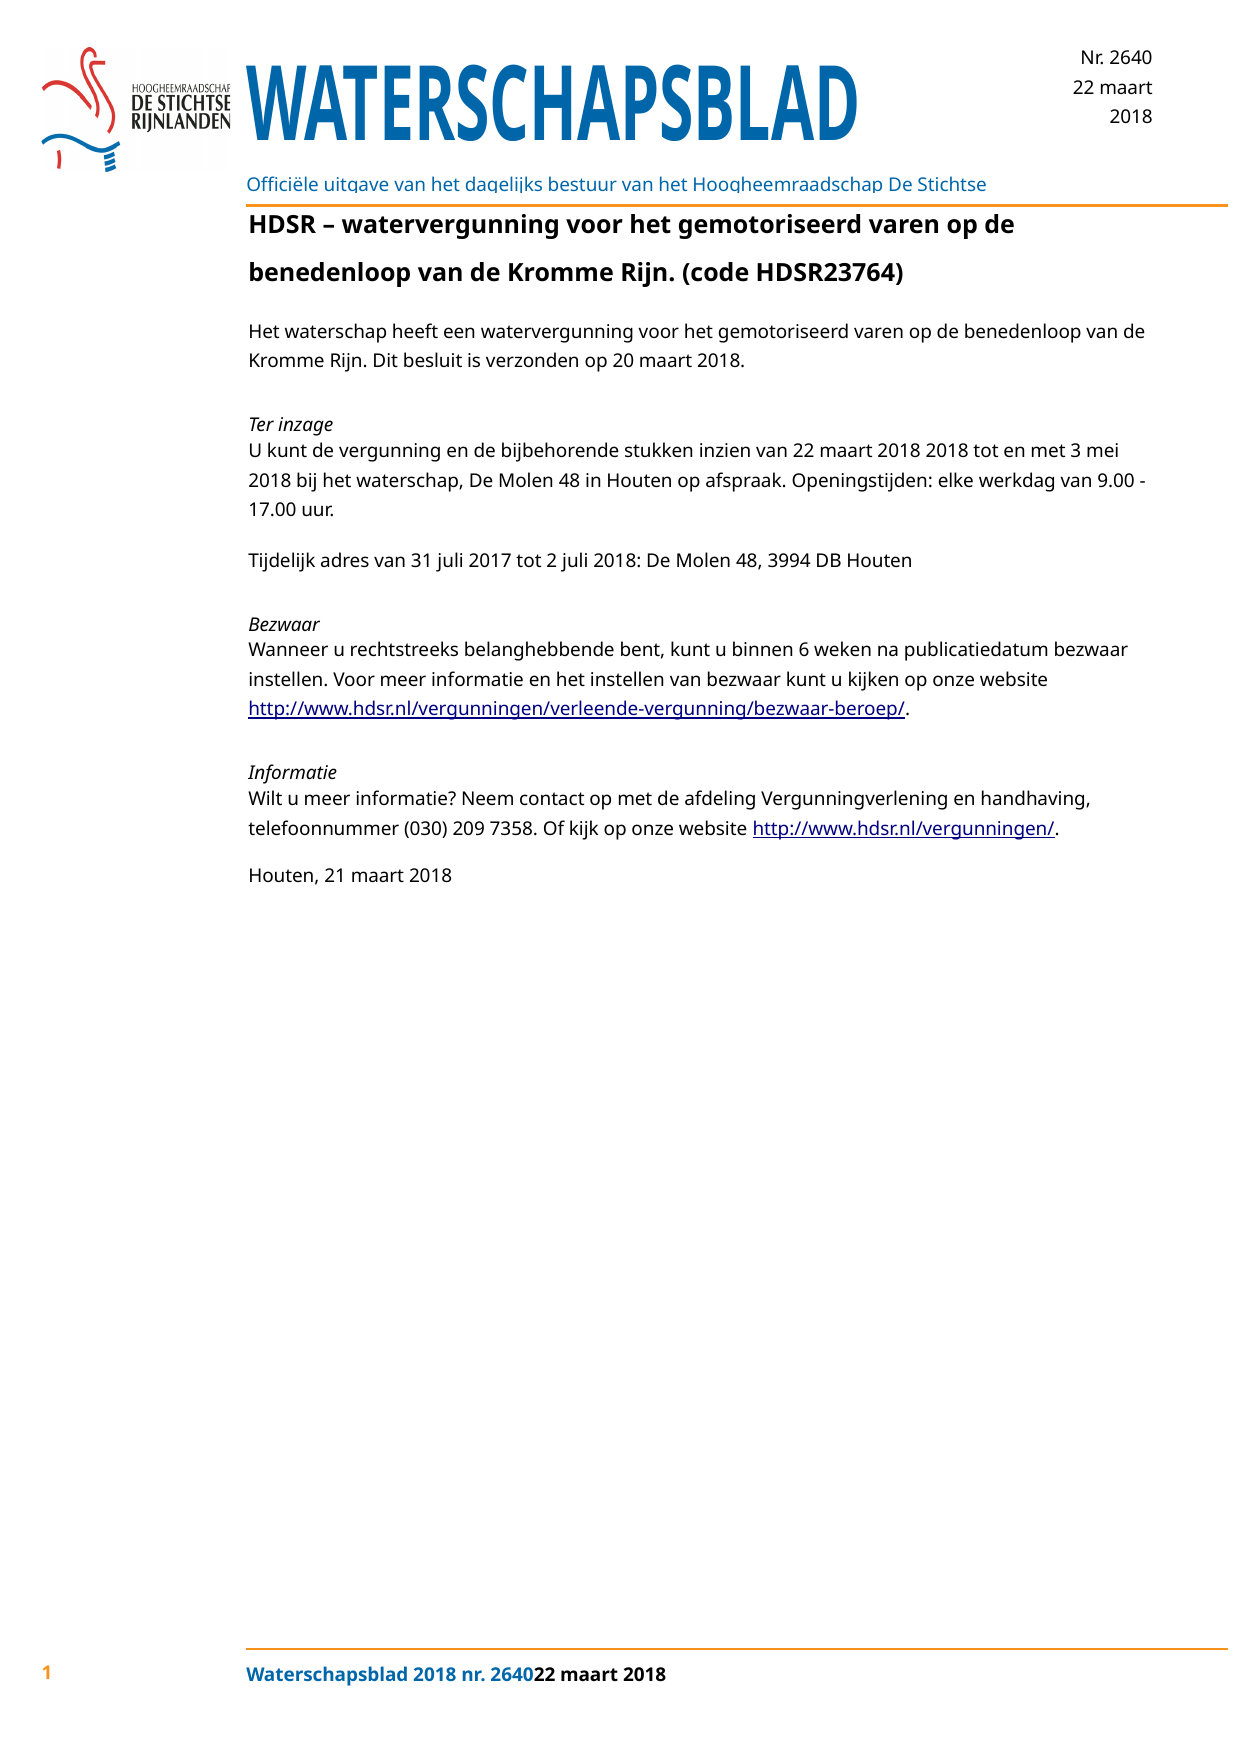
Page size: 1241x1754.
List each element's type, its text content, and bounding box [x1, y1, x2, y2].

picture [41, 47, 231, 172]
text Wilt u meer informatie? Neem contact op met de afdeling Vergunningverlening en handhaving, telefoonnummer (030) 209 7358. Of kijk op onze website http://www.hdsr.nl/vergunningen/. [248, 785, 1152, 841]
text Tijdelijk adres van 31 juli 2017 tot 2 juli 2018: De Molen 48, 3994 DB Houten [248, 547, 1152, 572]
text HDSR – watervergunning voor het gemotoriseerd varen op de benedenloop van de Kromme Rijn. (code HDSR23764) [248, 207, 1152, 288]
text Houten, 21 maart 2018 [248, 863, 1152, 888]
text Het waterschap heeft een watervergunning voor het gemotoriseerd varen op de benedenloop van de Kromme Rijn. Dit besluit is verzonden op 20 maart 2018. [248, 318, 1152, 373]
text Wanneer u rechtstreeks belanghebbende bent, kunt u binnen 6 weken na publicatiedatum bezwaar instellen. Voor meer informatie en het instellen van bezwaar kunt u kijken op onze website http://www.hdsr.nl/vergunningen/verleende-vergunning/bezwaar-beroep/. [248, 636, 1152, 721]
text Informatie [248, 759, 1152, 785]
text U kunt de vergunning en de bijbehorende stukken inzien van 22 maart 2018 2018 tot en met 3 mei 2018 bij het waterschap, De Molen 48 in Houten op afspraak. Openingstijden: elke werkdag van 9.00 - 17.00 uur. [248, 437, 1152, 522]
text Ter inzage [248, 411, 1152, 437]
text Bezwaar [248, 611, 1152, 636]
